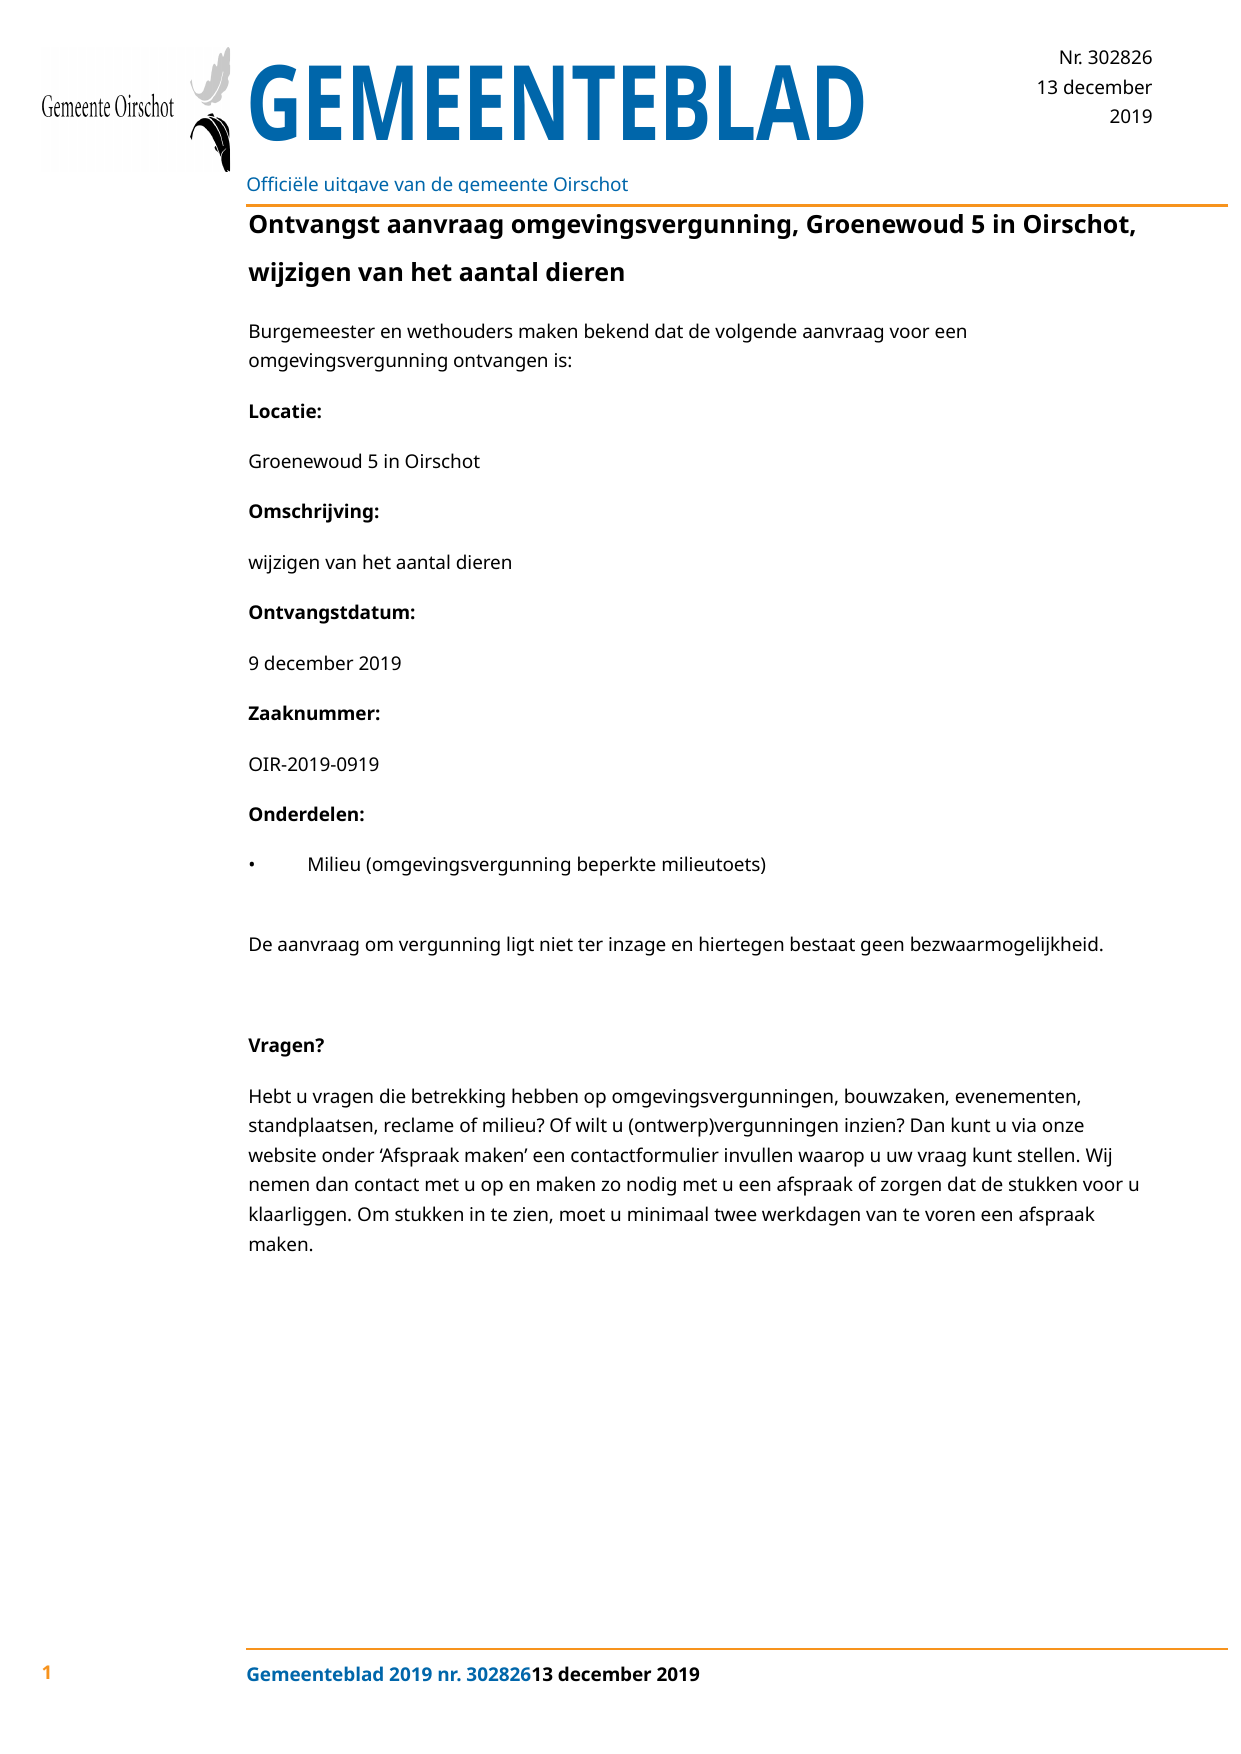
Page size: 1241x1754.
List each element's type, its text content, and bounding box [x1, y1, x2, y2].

text Omschrijving: [248, 499, 1152, 524]
list Milieu (omgevingsvergunning beperkte milieutoets) [248, 852, 1152, 877]
text Hebt u vragen die betrekking hebben op omgevingsvergunningen, bouwzaken, evenementen, standplaatsen, reclame of milieu? Of wilt u (ontwerp)vergunningen inzien? Dan kunt u via onze website onder ‘Afspraak maken’ een contactformulier invullen waarop u uw vraag kunt stellen. Wij nemen dan contact met u op en maken zo nodig met u een afspraak of zorgen dat de stukken voor u klaarliggen. Om stukken in te zien, moet u minimaal twee werkdagen van te voren een afspraak maken. [248, 1083, 1152, 1257]
text De aanvraag om vergunning ligt niet ter inzage en hiertegen bestaat geen bezwaarmogelijkheid. [248, 932, 1152, 957]
text Locatie: [248, 398, 1152, 424]
text Onderdelen: [248, 801, 1152, 827]
text Ontvangst aanvraag omgevingsvergunning, Groenewoud 5 in Oirschot, wijzigen van het aantal dieren [248, 207, 1152, 288]
text wijzigen van het aantal dieren [248, 549, 1152, 575]
text Zaaknummer: [248, 700, 1152, 726]
text OIR-2019-0919 [248, 751, 1152, 777]
picture [41, 47, 231, 172]
text Burgemeester en wethouders maken bekend dat de volgende aanvraag voor een omgevingsvergunning ontvangen is: [248, 318, 1152, 373]
text Groenewoud 5 in Oirschot [248, 448, 1152, 474]
text Vragen? [248, 1032, 1152, 1058]
text Ontvangstdatum: [248, 599, 1152, 625]
text 9 december 2019 [248, 650, 1152, 676]
